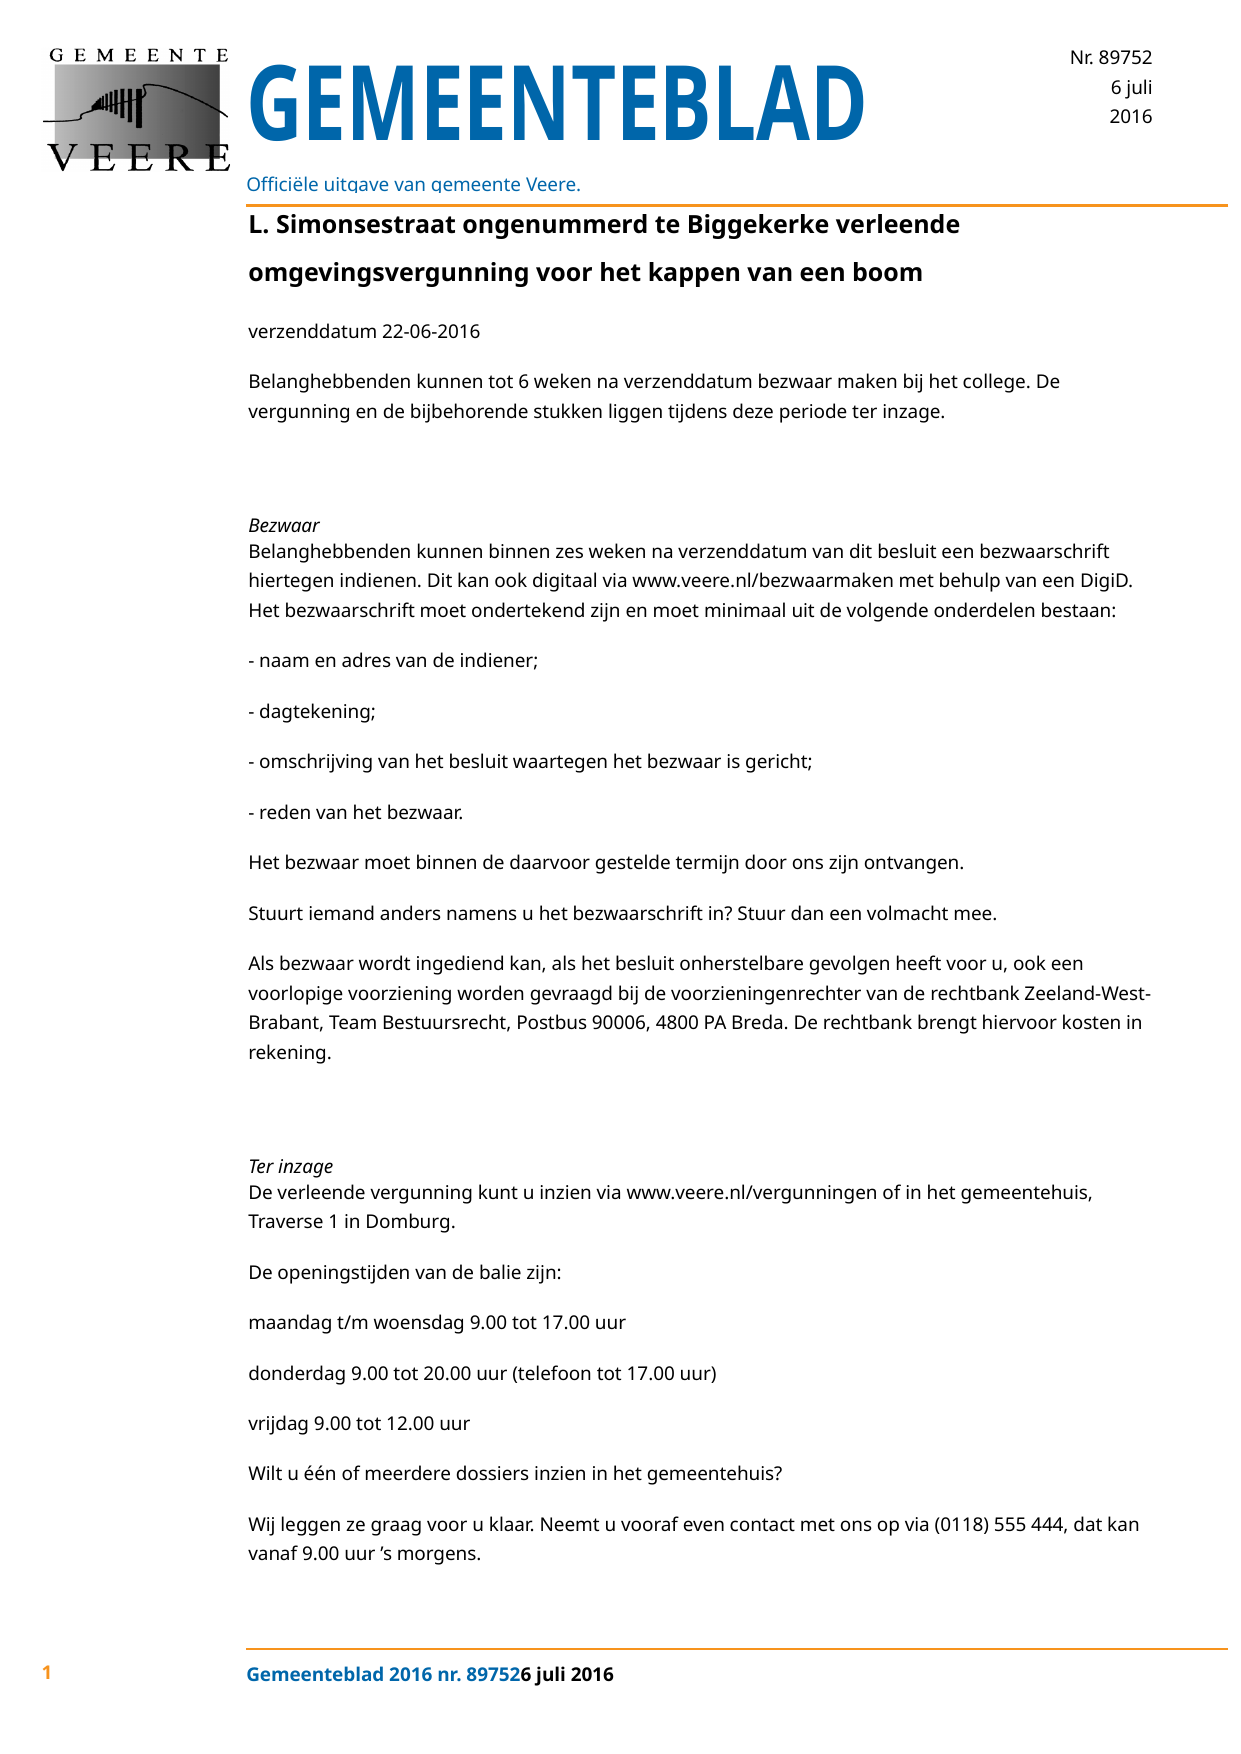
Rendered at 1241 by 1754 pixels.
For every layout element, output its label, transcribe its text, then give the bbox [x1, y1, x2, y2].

text Wilt u één of meerdere dossiers inzien in het gemeentehuis? [248, 1461, 1152, 1486]
text vrijdag 9.00 tot 12.00 uur [248, 1410, 1152, 1436]
text verzenddatum 22-06-2016 [248, 318, 1152, 344]
text - omschrijving van het besluit waartegen het bezwaar is gericht; [248, 748, 1152, 774]
text De verleende vergunning kunt u inzien via www.veere.nl/vergunningen of in het gemeentehuis, Traverse 1 in Domburg. [248, 1179, 1152, 1234]
text Het bezwaar moet binnen de daarvoor gestelde termijn door ons zijn ontvangen. [248, 849, 1152, 875]
text Ter inzage [248, 1153, 1152, 1179]
text - naam en adres van de indiener; [248, 648, 1152, 673]
text L. Simonsestraat ongenummerd te Biggekerke verleende omgevingsvergunning voor het kappen van een boom [248, 207, 1152, 288]
text - dagtekening; [248, 698, 1152, 724]
text - reden van het bezwaar. [248, 799, 1152, 824]
text Bezwaar [248, 512, 1152, 538]
text Belanghebbenden kunnen tot 6 weken na verzenddatum bezwaar maken bij het college. De vergunning en de bijbehorende stukken liggen tijdens deze periode ter inzage. [248, 368, 1152, 424]
text Als bezwaar wordt ingediend kan, als het besluit onherstelbare gevolgen heeft voor u, ook een voorlopige voorziening worden gevraagd bij de voorzieningenrechter van de rechtbank Zeeland-West-Brabant, Team Bestuursrecht, Postbus 90006, 4800 PA Breda. De rechtbank brengt hiervoor kosten in rekening. [248, 950, 1152, 1064]
text maandag t/m woensdag 9.00 tot 17.00 uur [248, 1309, 1152, 1335]
picture [41, 47, 231, 172]
text Wij leggen ze graag voor u klaar. Neemt u vooraf even contact met ons op via (0118) 555 444, dat kan vanaf 9.00 uur ’s morgens. [248, 1511, 1152, 1566]
text De openingstijden van de balie zijn: [248, 1259, 1152, 1285]
text Stuurt iemand anders namens u het bezwaarschrift in? Stuur dan een volmacht mee. [248, 900, 1152, 925]
text donderdag 9.00 tot 20.00 uur (telefoon tot 17.00 uur) [248, 1360, 1152, 1386]
text Belanghebbenden kunnen binnen zes weken na verzenddatum van dit besluit een bezwaarschrift hiertegen indienen. Dit kan ook digitaal via www.veere.nl/bezwaarmaken met behulp van een DigiD. Het bezwaarschrift moet ondertekend zijn en moet minimaal uit de volgende onderdelen bestaan: [248, 538, 1152, 623]
